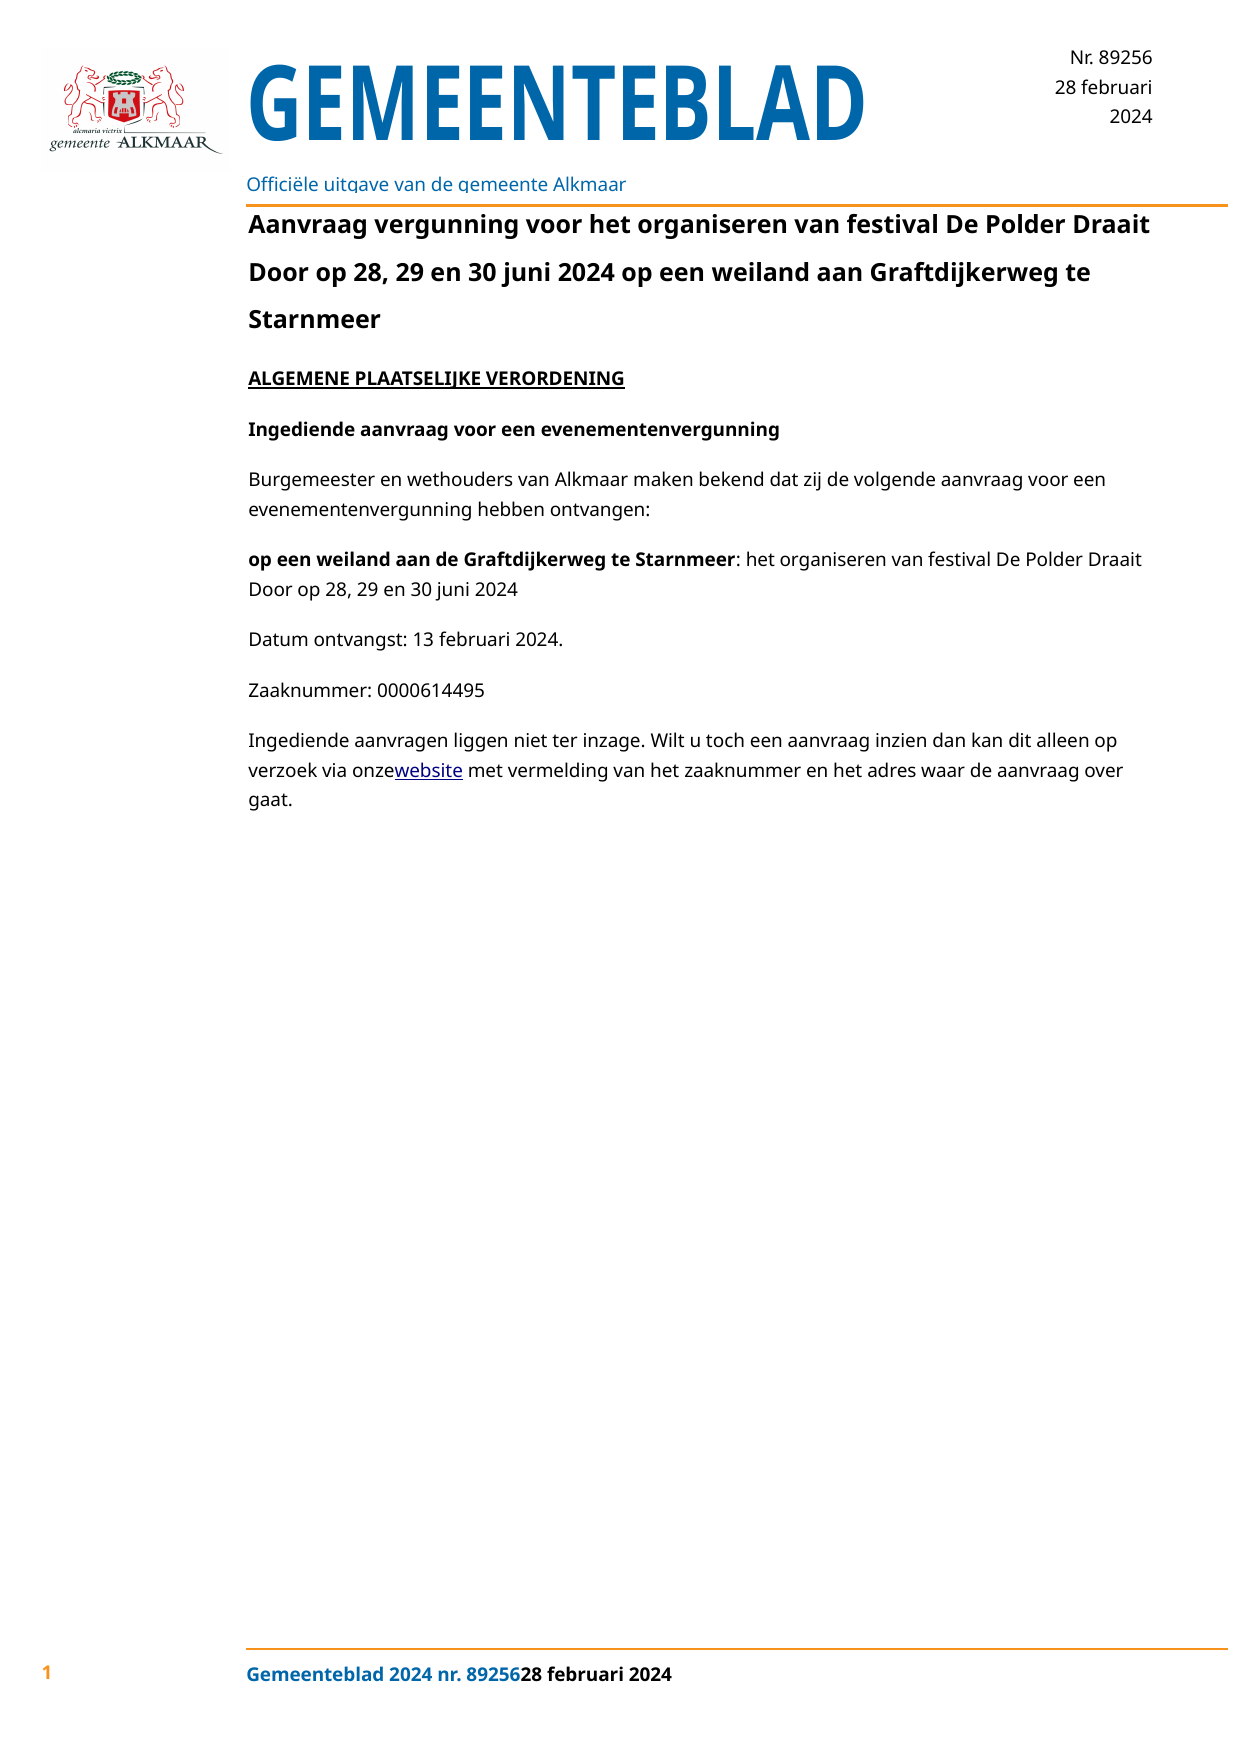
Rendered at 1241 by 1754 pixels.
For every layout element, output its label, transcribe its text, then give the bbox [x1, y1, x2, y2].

text Datum ontvangst: 13 februari 2024. [248, 626, 1152, 652]
text Aanvraag vergunning voor het organiseren van festival De Polder Draait Door op 28, 29 en 30 juni 2024 op een weiland aan Graftdijkerweg te Starnmeer [248, 207, 1152, 336]
text Burgemeester en wethouders van Alkmaar maken bekend dat zij de volgende aanvraag voor een evenementenvergunning hebben ontvangen: [248, 466, 1152, 522]
text Ingediende aanvraag voor een evenementenvergunning [248, 416, 1152, 442]
text Zaaknummer: 0000614495 [248, 677, 1152, 702]
text Ingediende aanvragen liggen niet ter inzage. Wilt u toch een aanvraag inzien dan kan dit alleen op verzoek via onzewebsite met vermelding van het zaaknummer en het adres waar de aanvraag over gaat. [248, 727, 1152, 812]
text op een weiland aan de Graftdijkerweg te Starnmeer: het organiseren van festival De Polder Draait Door op 28, 29 en 30 juni 2024 [248, 546, 1152, 602]
text ALGEMENE PLAATSELIJKE VERORDENING [248, 366, 1152, 391]
picture [41, 47, 231, 172]
